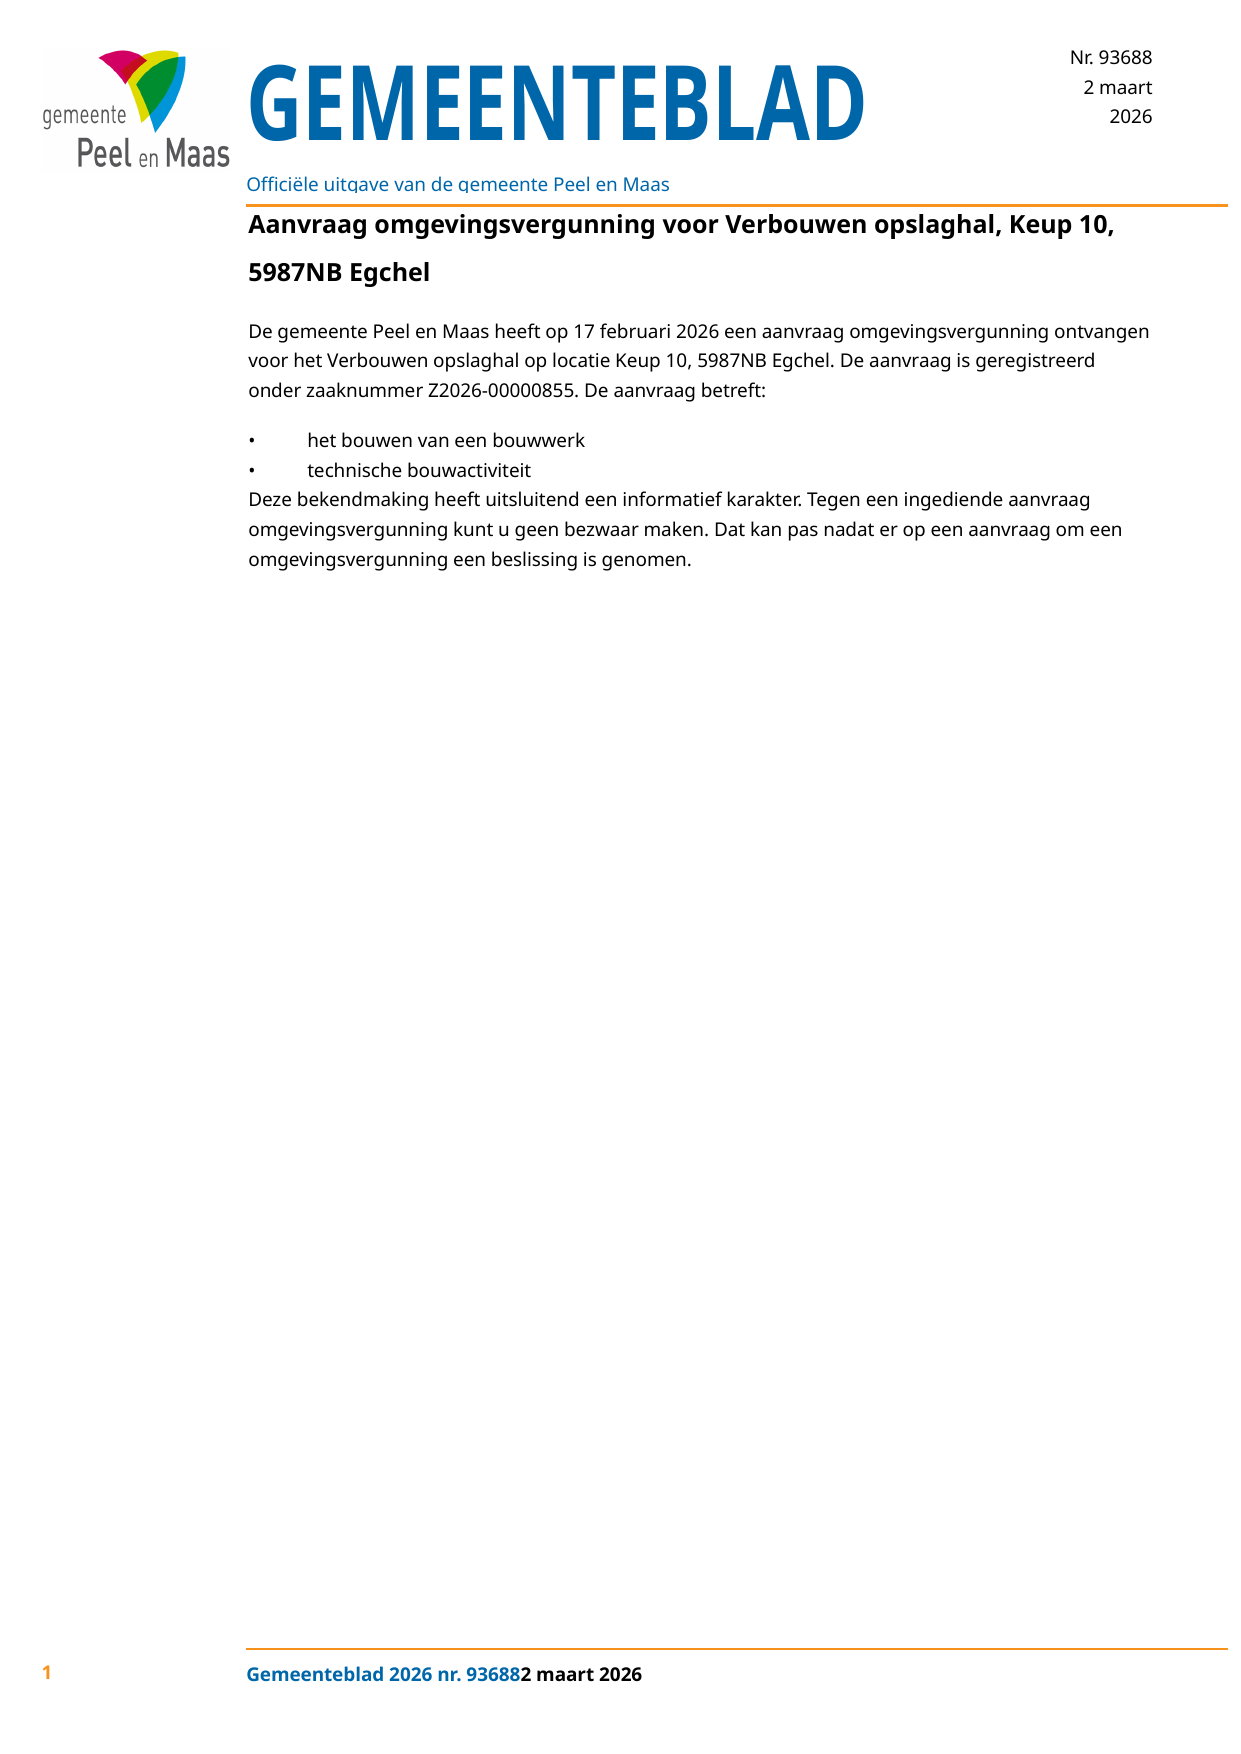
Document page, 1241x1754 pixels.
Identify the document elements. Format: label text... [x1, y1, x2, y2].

text De gemeente Peel en Maas heeft op 17 februari 2026 een aanvraag omgevingsvergunning ontvangen voor het Verbouwen opslaghal op locatie Keup 10, 5987NB Egchel. De aanvraag is geregistreerd onder zaaknummer Z2026-00000855. De aanvraag betreft: [248, 318, 1152, 403]
picture [41, 47, 231, 172]
list het bouwen van een bouwwerk [248, 427, 1152, 453]
text Deze bekendmaking heeft uitsluitend een informatief karakter. Tegen een ingediende aanvraag omgevingsvergunning kunt u geen bezwaar maken. Dat kan pas nadat er op een aanvraag om een omgevingsvergunning een beslissing is genomen. [248, 487, 1152, 572]
text Aanvraag omgevingsvergunning voor Verbouwen opslaghal, Keup 10, 5987NB Egchel [248, 207, 1152, 288]
list technische bouwactiviteit [248, 457, 1152, 483]
